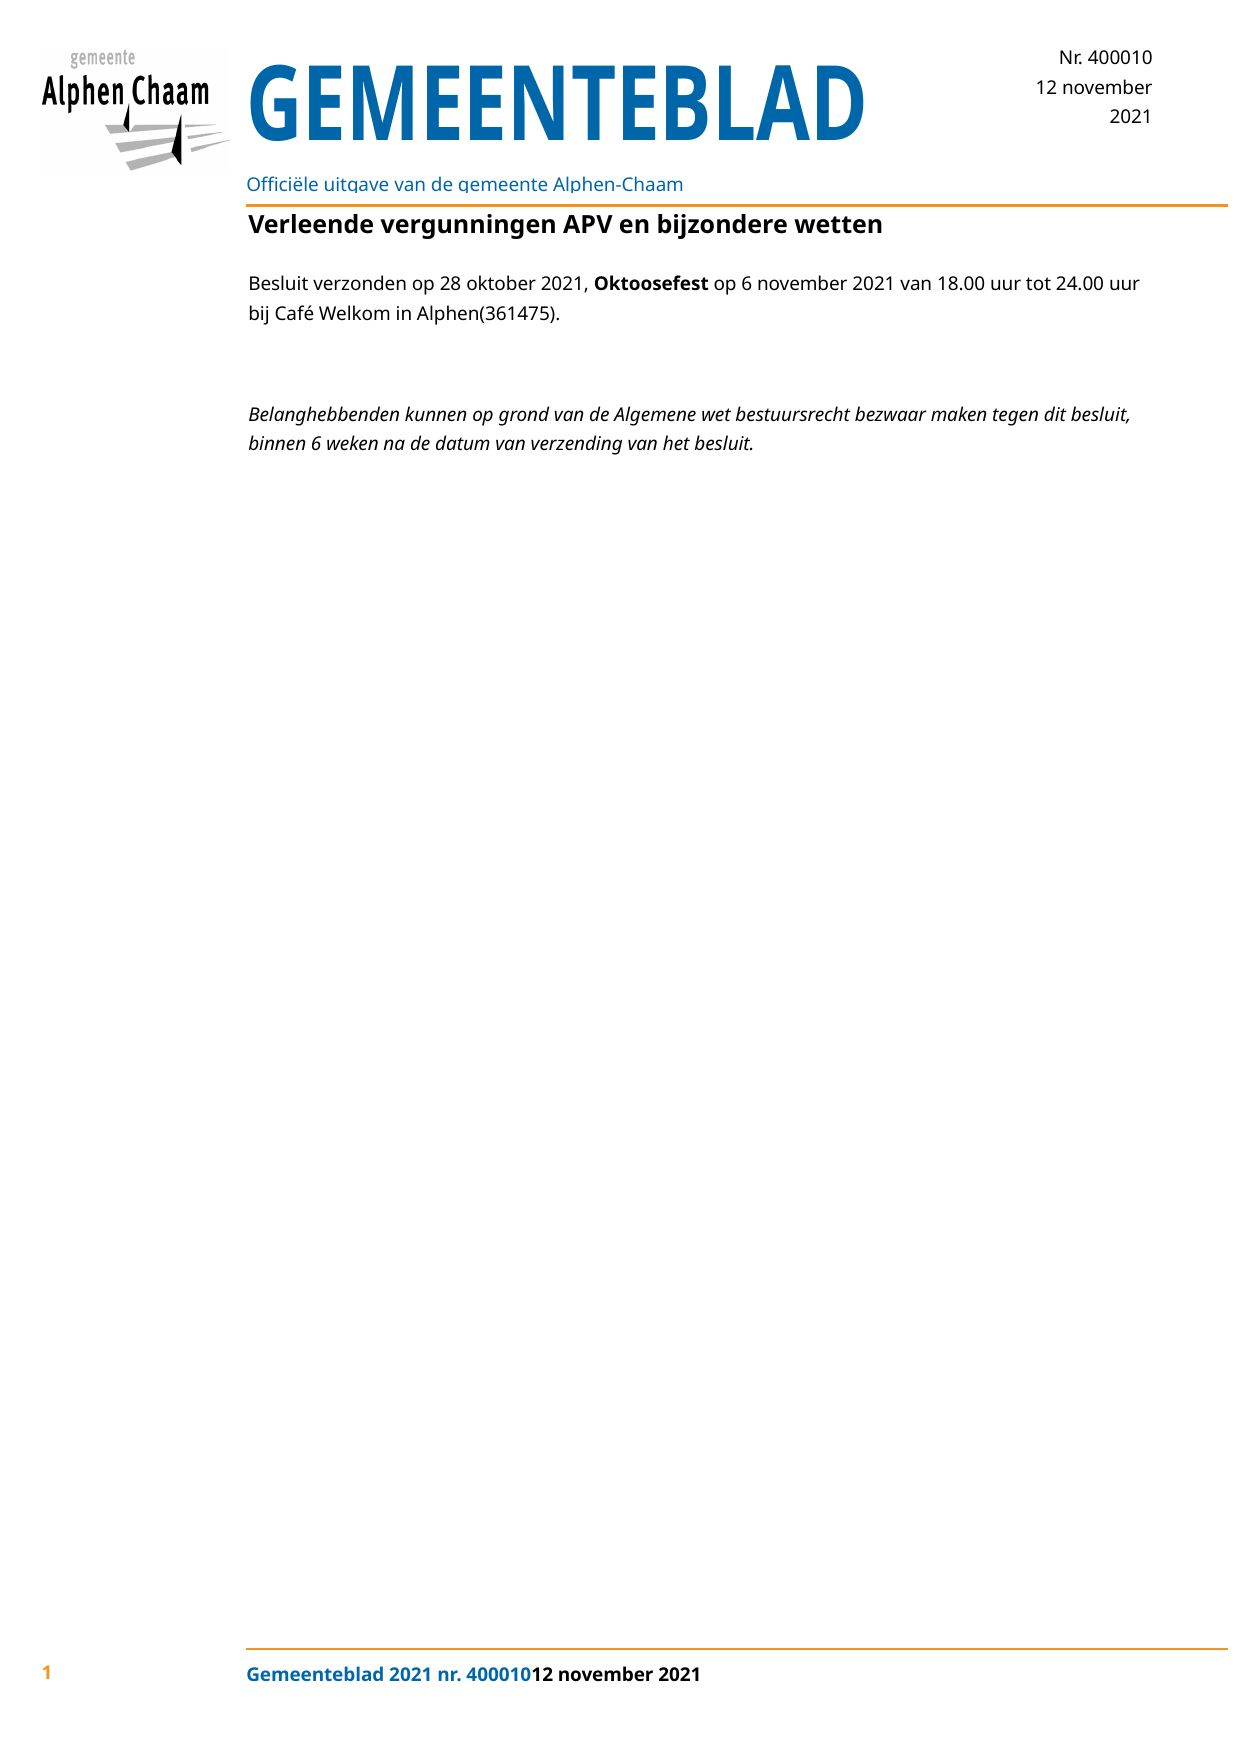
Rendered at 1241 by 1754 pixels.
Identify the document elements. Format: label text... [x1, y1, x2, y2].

text Belanghebbenden kunnen op grond van de Algemene wet bestuursrecht bezwaar maken tegen dit besluit, binnen 6 weken na de datum van verzending van het besluit. [248, 401, 1152, 456]
text Verleende vergunningen APV en bijzondere wetten [248, 207, 1152, 241]
picture [41, 47, 231, 172]
text Besluit verzonden op 28 oktober 2021, Oktoosefest op 6 november 2021 van 18.00 uur tot 24.00 uur bij Café Welkom in Alphen(361475). [248, 270, 1152, 326]
